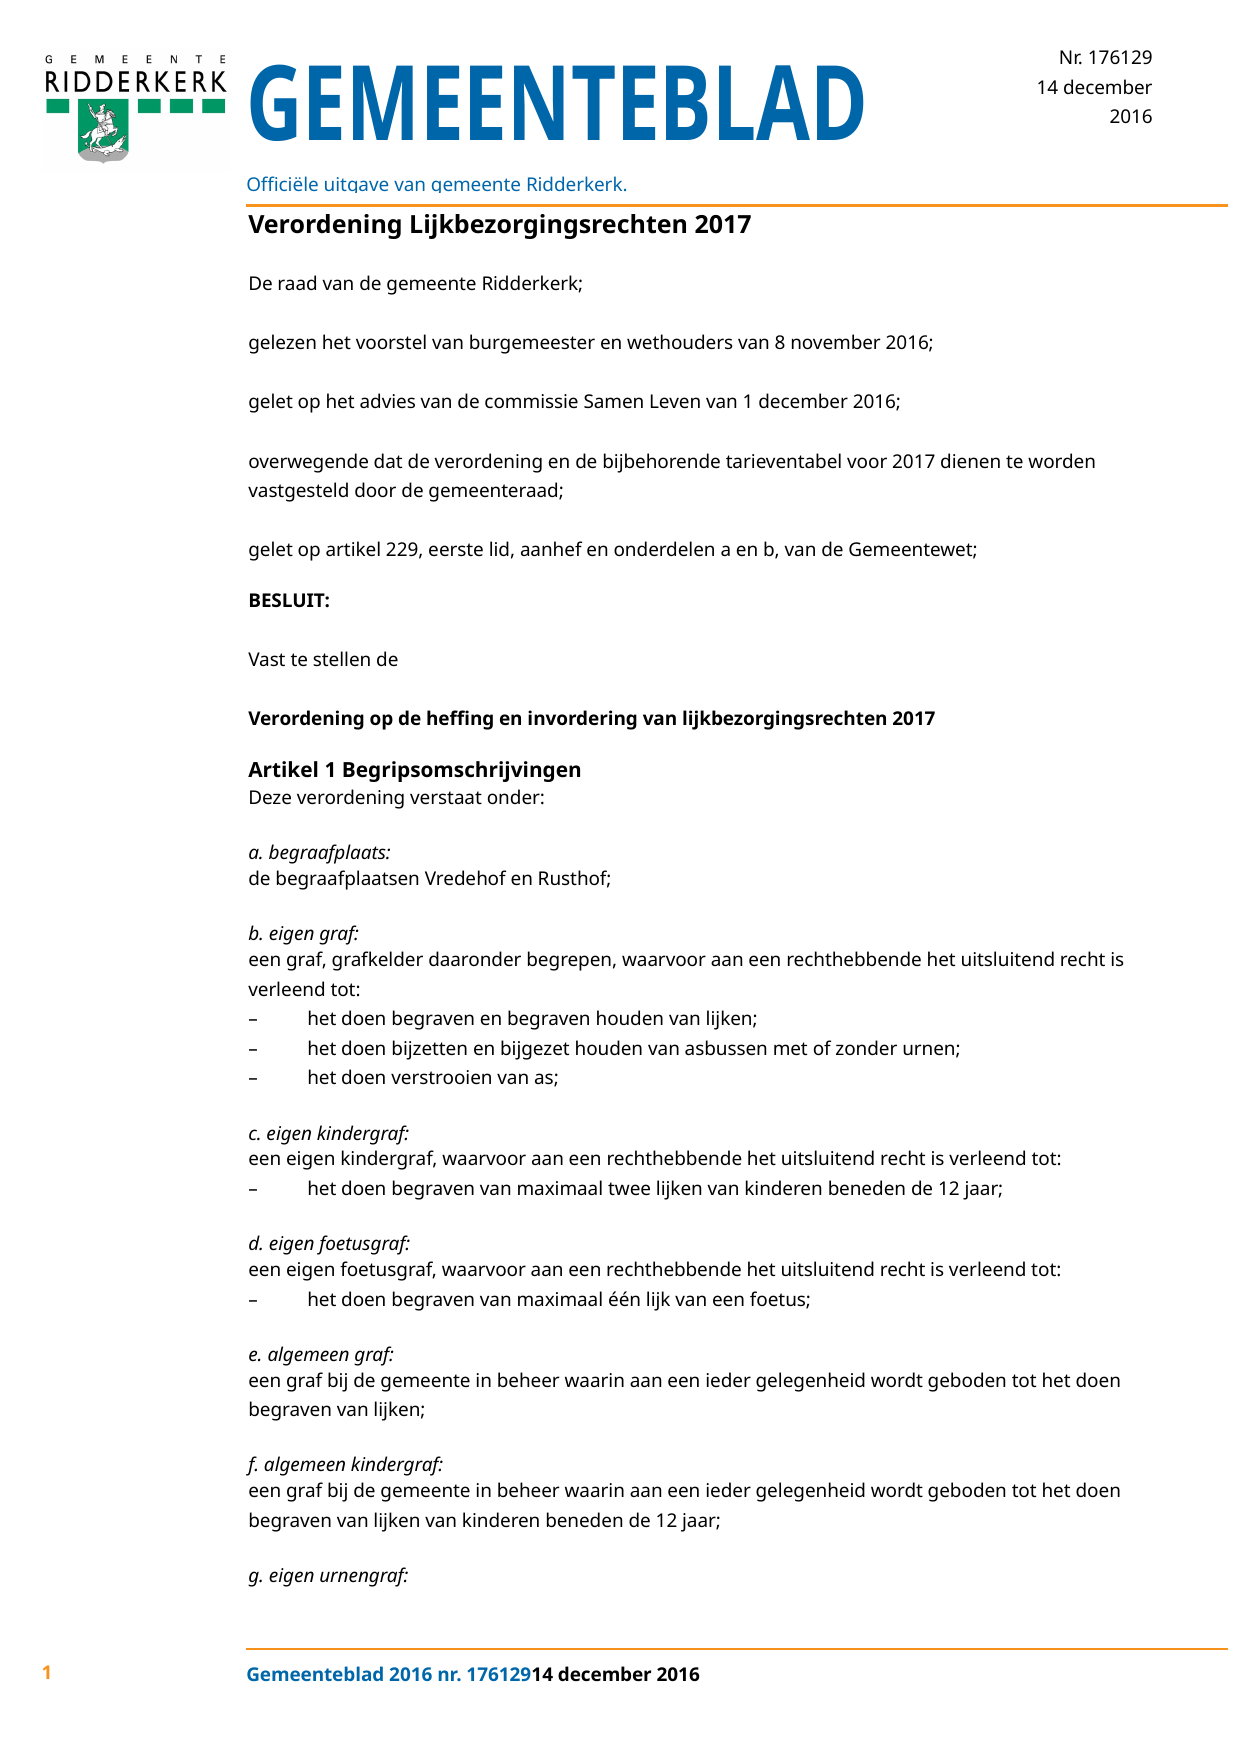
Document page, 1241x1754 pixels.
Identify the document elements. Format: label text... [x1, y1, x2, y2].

text a. begraafplaats: [248, 839, 1152, 865]
text Deze verordening verstaat onder: [248, 784, 1152, 810]
text de begraafplaatsen Vredehof en Rusthof; [248, 865, 1152, 891]
text een graf bij de gemeente in beheer waarin aan een ieder gelegenheid wordt geboden tot het doen begraven van lijken; [248, 1367, 1152, 1422]
text b. eigen graf: [248, 920, 1152, 946]
text een eigen kindergraf, waarvoor aan een rechthebbende het uitsluitend recht is verleend tot: [248, 1146, 1152, 1171]
text De raad van de gemeente Ridderkerk; [248, 270, 1152, 296]
text een eigen foetusgraf, waarvoor aan een rechthebbende het uitsluitend recht is verleend tot: [248, 1256, 1152, 1282]
picture [41, 47, 231, 172]
text d. eigen foetusgraf: [248, 1230, 1152, 1256]
text c. eigen kindergraf: [248, 1120, 1152, 1146]
text gelet op het advies van de commissie Samen Leven van 1 december 2016; [248, 389, 1152, 414]
text Verordening Lijkbezorgingsrechten 2017 [248, 207, 1152, 241]
text gelezen het voorstel van burgemeester en wethouders van 8 november 2016; [248, 329, 1152, 355]
text een graf bij de gemeente in beheer waarin aan een ieder gelegenheid wordt geboden tot het doen begraven van lijken van kinderen beneden de 12 jaar; [248, 1477, 1152, 1533]
list het doen verstrooien van as; [248, 1064, 1152, 1090]
list het doen begraven van maximaal twee lijken van kinderen beneden de 12 jaar; [248, 1175, 1152, 1201]
text e. algemeen graf: [248, 1341, 1152, 1367]
list het doen begraven en begraven houden van lijken; [248, 1005, 1152, 1031]
text BESLUIT: [248, 587, 1152, 613]
text g. eigen urnengraf: [248, 1562, 1152, 1588]
text gelet op artikel 229, eerste lid, aanhef en onderdelen a en b, van de Gemeentewet; [248, 537, 1152, 562]
list het doen bijzetten en bijgezet houden van asbussen met of zonder urnen; [248, 1035, 1152, 1061]
list het doen begraven van maximaal één lijk van een foetus; [248, 1286, 1152, 1311]
text een graf, grafkelder daaronder begrepen, waarvoor aan een rechthebbende het uitsluitend recht is verleend tot: [248, 946, 1152, 1001]
text overwegende dat de verordening en de bijbehorende tarieventabel voor 2017 dienen te worden vastgesteld door de gemeenteraad; [248, 448, 1152, 503]
text f. algemeen kindergraf: [248, 1452, 1152, 1477]
text Verordening op de heffing en invordering van lijkbezorgingsrechten 2017 [248, 705, 1152, 731]
text Vast te stellen de [248, 646, 1152, 672]
text Artikel 1 Begripsomschrijvingen [248, 756, 1152, 784]
